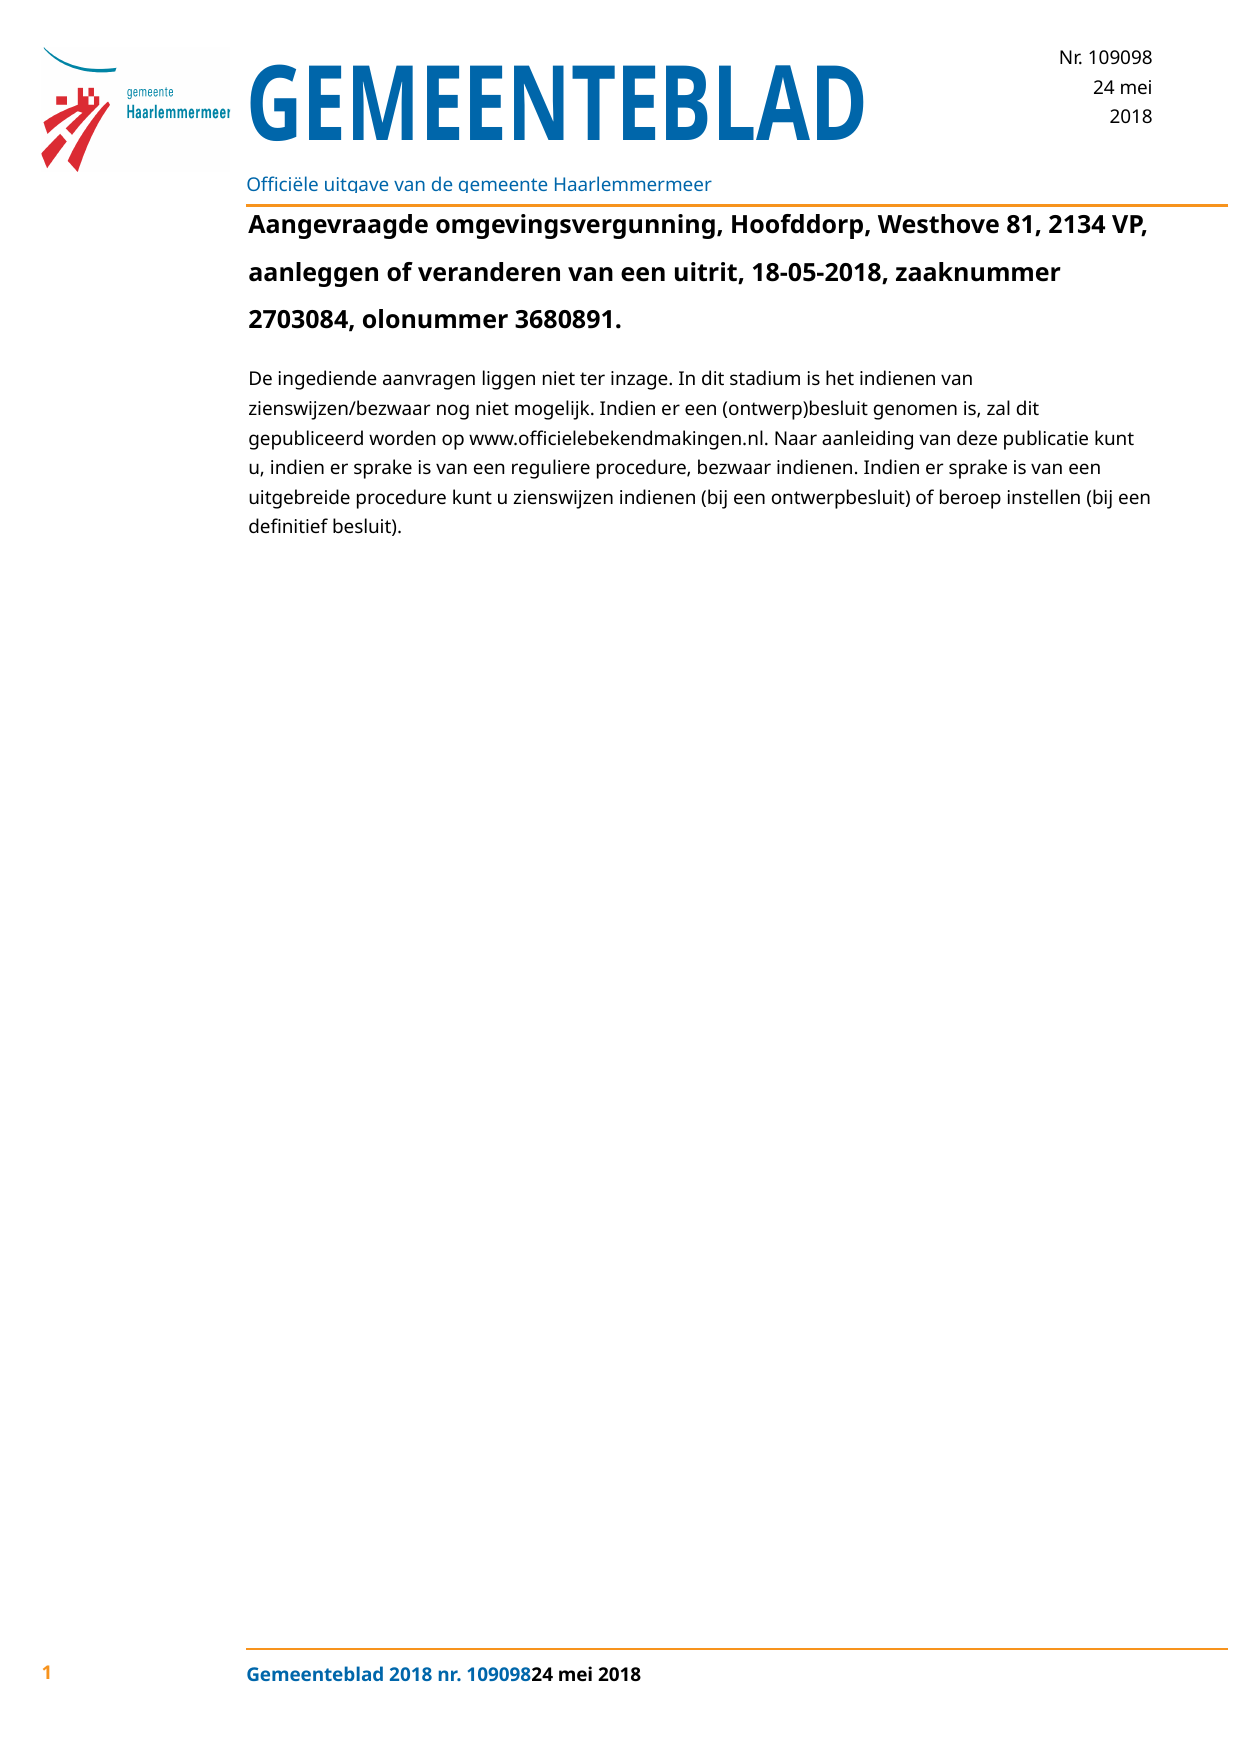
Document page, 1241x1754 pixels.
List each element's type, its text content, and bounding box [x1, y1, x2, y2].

text De ingediende aanvragen liggen niet ter inzage. In dit stadium is het indienen van zienswijzen/bezwaar nog niet mogelijk. Indien er een (ontwerp)besluit genomen is, zal dit gepubliceerd worden op www.officielebekendmakingen.nl. Naar aanleiding van deze publicatie kunt u, indien er sprake is van een reguliere procedure, bezwaar indienen. Indien er sprake is van een uitgebreide procedure kunt u zienswijzen indienen (bij een ontwerpbesluit) of beroep instellen (bij een definitief besluit). [248, 366, 1152, 539]
text Aangevraagde omgevingsvergunning, Hoofddorp, Westhove 81, 2134 VP, aanleggen of veranderen van een uitrit, 18-05-2018, zaaknummer 2703084, olonummer 3680891. [248, 207, 1152, 336]
picture [41, 47, 231, 172]
